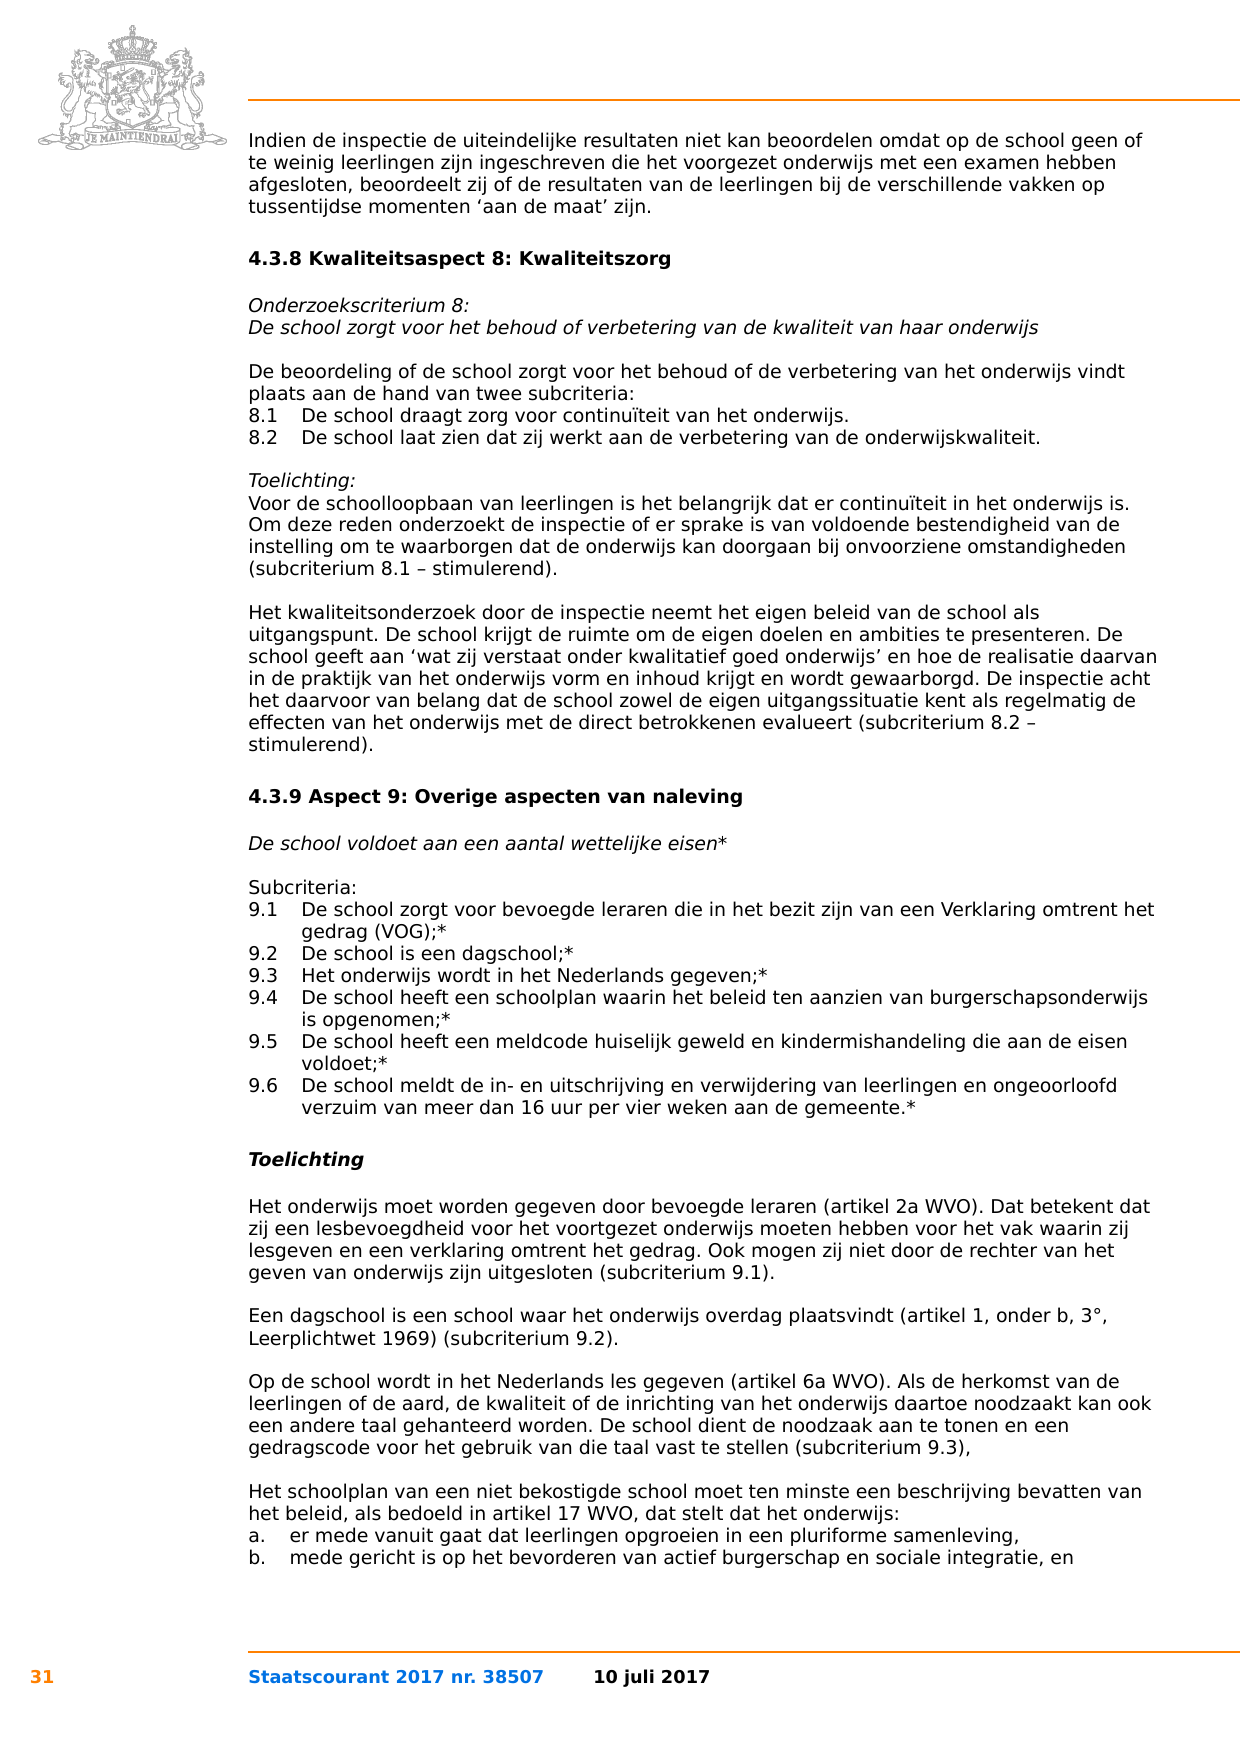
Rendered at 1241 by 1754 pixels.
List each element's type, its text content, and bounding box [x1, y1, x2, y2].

text Het kwaliteitsonderzoek door de inspectie neemt het eigen beleid van de school als uitgangspunt. De school krijgt de ruimte om de eigen doelen en ambities te presenteren. De school geeft aan ‘wat zij verstaat onder kwalitatief goed onderwijs’ en hoe de realisatie daarvan in de praktijk van het onderwijs vorm en inhoud krijgt en wordt gewaarborgd. De inspectie acht het daarvoor van belang dat de school zowel de eigen uitgangssituatie kent als regelmatig de effecten van het onderwijs met de direct betrokkenen evalueert (subcriterium 8.2 – stimulerend). [248, 602, 1163, 756]
text Indien de inspectie de uiteindelijke resultaten niet kan beoordelen omdat op de school geen of te weinig leerlingen zijn ingeschreven die het voorgezet onderwijs met een examen hebben afgesloten, beoordeelt zij of de resultaten van de leerlingen bij de verschillende vakken op tussentijdse momenten ‘aan de maat’ zijn. [248, 130, 1163, 218]
text (subcriterium 8.1 – stimulerend). [248, 558, 1163, 580]
text 9.5 De school heeft een meldcode huiselijk geweld en kindermishandeling die aan de eisen voldoet;* [248, 1031, 1163, 1075]
text b. mede gericht is op het bevorderen van actief burgerschap en sociale integratie, en [248, 1547, 1163, 1569]
text De school zorgt voor het behoud of verbetering van de kwaliteit van haar onderwijs [248, 317, 1163, 339]
text Onderzoekscriterium 8: [248, 295, 1163, 317]
text Het schoolplan van een niet bekostigde school moet ten minste een beschrijving bevatten van het beleid, als bedoeld in artikel 17 WVO, dat stelt dat het onderwijs: [248, 1481, 1163, 1525]
text a. er mede vanuit gaat dat leerlingen opgroeien in een pluriforme samenleving, [248, 1525, 1163, 1547]
text Een dagschool is een school waar het onderwijs overdag plaatsvindt (artikel 1, onder b, 3°, Leerplichtwet 1969) (subcriterium 9.2). [248, 1305, 1163, 1349]
text 9.6 De school meldt de in- en uitschrijving en verwijdering van leerlingen en ongeoorloofd verzuim van meer dan 16 uur per vier weken aan de gemeente.* [248, 1075, 1163, 1119]
text 8.1 De school draagt zorg voor continuïteit van het onderwijs. [248, 404, 1163, 427]
text De beoordeling of de school zorgt voor het behoud of de verbetering van het onderwijs vindt plaats aan de hand van twee subcriteria: [248, 361, 1163, 404]
text Toelichting: [248, 470, 1163, 492]
subtitle 4.3.9 Aspect 9: Overige aspecten van naleving [248, 786, 1163, 808]
text Voor de schoolloopbaan van leerlingen is het belangrijk dat er continuïteit in het onderwijs is. Om deze reden onderzoekt de inspectie of er sprake is van voldoende bestendigheid van de instelling om te waarborgen dat de onderwijs kan doorgaan bij onvoorziene omstandigheden [248, 492, 1163, 558]
text De school voldoet aan een aantal wettelijke eisen* [248, 833, 1163, 855]
text 8.2 De school laat zien dat zij werkt aan de verbetering van de onderwijskwaliteit. [248, 427, 1163, 448]
text 9.2 De school is een dagschool;* [248, 943, 1163, 965]
text Het onderwijs moet worden gegeven door bevoegde leraren (artikel 2a WVO). Dat betekent dat zij een lesbevoegdheid voor het voortgezet onderwijs moeten hebben voor het vak waarin zij lesgeven en een verklaring omtrent het gedrag. Ook mogen zij niet door de rechter van het geven van onderwijs zijn uitgesloten (subcriterium 9.1). [248, 1196, 1163, 1283]
picture [38, 25, 227, 150]
text Op de school wordt in het Nederlands les gegeven (artikel 6a WVO). Als de herkomst van de leerlingen of de aard, de kwaliteit of de inrichting van het onderwijs daartoe noodzaakt kan ook een andere taal gehanteerd worden. De school dient de noodzaak aan te tonen en een gedragscode voor het gebruik van die taal vast te stellen (subcriterium 9.3), [248, 1371, 1163, 1459]
text 9.1 De school zorgt voor bevoegde leraren die in het bezit zijn van een Verklaring omtrent het gedrag (VOG);* [248, 899, 1163, 943]
text 9.3 Het onderwijs wordt in het Nederlands gegeven;* [248, 965, 1163, 987]
text 9.4 De school heeft een schoolplan waarin het beleid ten aanzien van burgerschapsonderwijs is opgenomen;* [248, 987, 1163, 1031]
text Subcriteria: [248, 877, 1163, 899]
subtitle 4.3.8 Kwaliteitsaspect 8: Kwaliteitszorg [248, 248, 1163, 270]
subtitle Toelichting [248, 1149, 1163, 1171]
